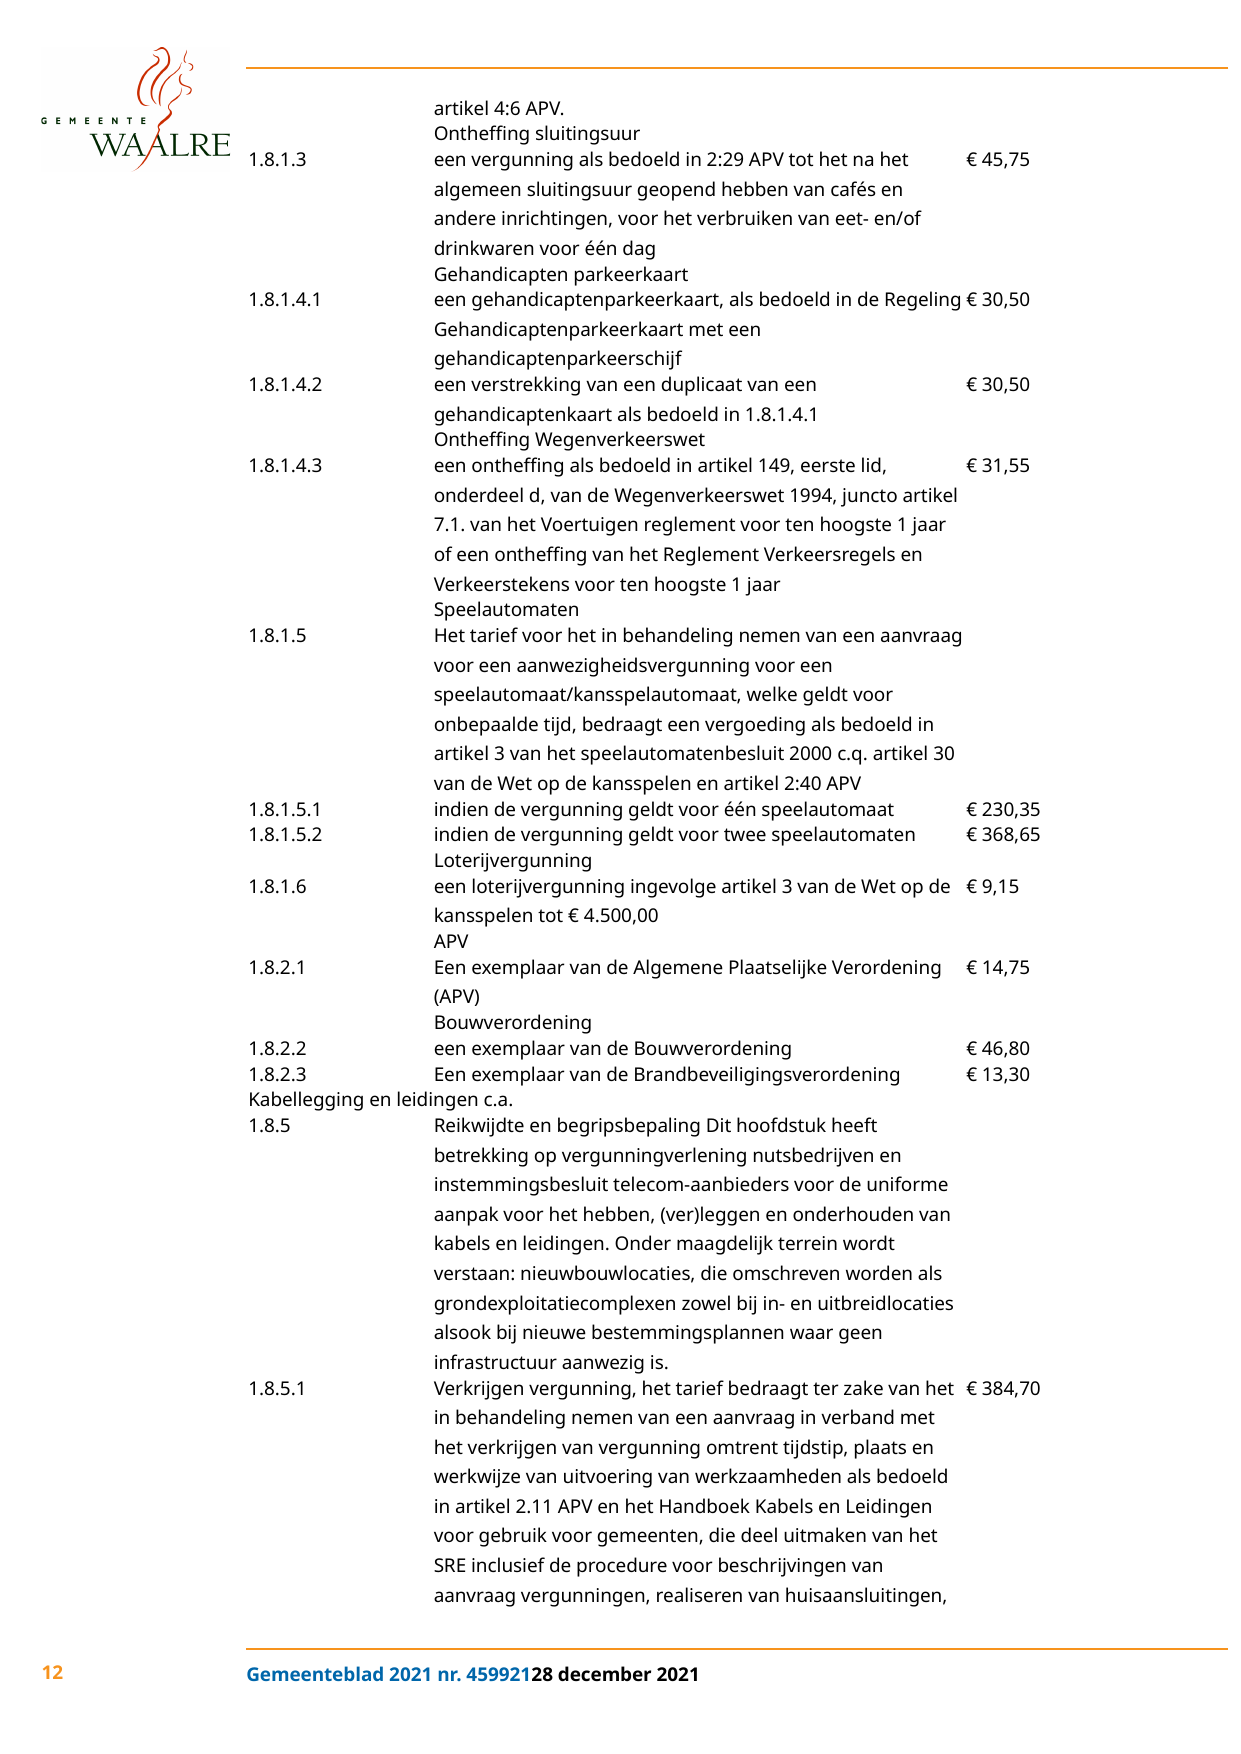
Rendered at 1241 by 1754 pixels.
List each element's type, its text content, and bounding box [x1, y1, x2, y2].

table_cell APV [434, 928, 966, 954]
table_cell Reikwijdte en begripsbepaling Dit hoofdstuk heeft betrekking op vergunningverlening nutsbedrijven en instemmingsbesluit telecom-aanbieders voor de uniforme aanpak voor het hebben, (ver)leggen en onderhouden van kabels en leidingen. Onder maagdelijk terrein wordt verstaan: nieuwbouwlocaties, die omschreven worden als grondexploitatiecomplexen zowel bij in- en uitbreidlocaties alsook bij nieuwe bestemmingsplannen waar geen infrastructuur aanwezig is. [434, 1112, 966, 1375]
table_cell € 230,35 [966, 796, 1152, 822]
table_cell [248, 928, 433, 954]
table_cell Ontheffing sluitingsuur [434, 121, 966, 146]
table_cell € 13,30 [966, 1061, 1152, 1087]
table_cell [248, 427, 433, 452]
table_cell een verstrekking van een duplicaat van een gehandicaptenkaart als bedoeld in 1.8.1.4.1 [434, 371, 966, 427]
table_cell € 30,50 [966, 371, 1152, 427]
table_cell Kabellegging en leidingen c.a. [248, 1087, 1152, 1112]
table_cell € 368,65 [966, 822, 1152, 847]
table_cell een loterijvergunning ingevolge artikel 3 van de Wet op de kansspelen tot € 4.500,00 [434, 873, 966, 928]
table_cell [248, 261, 433, 286]
table_cell Loterijvergunning [434, 847, 966, 873]
table_cell artikel 4:6 APV. [434, 95, 966, 121]
table_cell 1.8.5.1 [248, 1375, 433, 1607]
table_cell [248, 95, 433, 121]
table_cell een ontheffing als bedoeld in artikel 149, eerste lid, onderdeel d, van de Wegenverkeerswet 1994, juncto artikel 7.1. van het Voertuigen reglement voor ten hoogste 1 jaar of een ontheffing van het Reglement Verkeersregels en Verkeerstekens voor ten hoogste 1 jaar [434, 453, 966, 596]
table_cell [248, 121, 433, 146]
table_cell 1.8.1.5 [248, 622, 433, 796]
table_cell een vergunning als bedoeld in 2:29 APV tot het na het algemeen sluitingsuur geopend hebben van cafés en andere inrichtingen, voor het verbruiken van eet- en/of drinkwaren voor één dag [434, 146, 966, 261]
table_cell [248, 1009, 433, 1035]
table_cell [248, 596, 433, 622]
table_cell een exemplaar van de Bouwverordening [434, 1035, 966, 1061]
table_cell € 45,75 [966, 146, 1152, 261]
table_cell € 14,75 [966, 954, 1152, 1009]
table_cell Een exemplaar van de Algemene Plaatselijke Verordening (APV) [434, 954, 966, 1009]
table_cell indien de vergunning geldt voor één speelautomaat [434, 796, 966, 822]
table_cell 1.8.2.3 [248, 1061, 433, 1087]
table_cell Een exemplaar van de Brandbeveiligingsverordening [434, 1061, 966, 1087]
table_cell 1.8.2.1 [248, 954, 433, 1009]
table_cell 1.8.1.4.2 [248, 371, 433, 427]
table_cell € 30,50 [966, 286, 1152, 371]
table_cell [248, 847, 433, 873]
table_cell Verkrijgen vergunning, het tarief bedraagt ter zake van het in behandeling nemen van een aanvraag in verband met het verkrijgen van vergunning omtrent tijdstip, plaats en werkwijze van uitvoering van werkzaamheden als bedoeld in artikel 2.11 APV en het Handboek Kabels en Leidingen voor gebruik voor gemeenten, die deel uitmaken van het SRE inclusief de procedure voor beschrijvingen van aanvraag vergunningen, realiseren van huisaansluitingen, [434, 1375, 966, 1607]
table_cell Gehandicapten parkeerkaart [434, 261, 966, 286]
table_cell 1.8.5 [248, 1112, 433, 1375]
table_cell 1.8.1.6 [248, 873, 433, 928]
picture [41, 47, 231, 172]
table_cell 1.8.1.3 [248, 146, 433, 261]
table_cell Bouwverordening [434, 1009, 966, 1035]
table_cell Ontheffing Wegenverkeerswet [434, 427, 966, 452]
table_cell 1.8.1.5.2 [248, 822, 433, 847]
table_cell € 46,80 [966, 1035, 1152, 1061]
table_cell Het tarief voor het in behandeling nemen van een aanvraag voor een aanwezigheidsvergunning voor een speelautomaat/kansspelautomaat, welke geldt voor onbepaalde tijd, bedraagt een vergoeding als bedoeld in artikel 3 van het speelautomatenbesluit 2000 c.q. artikel 30 van de Wet op de kansspelen en artikel 2:40 APV [434, 622, 966, 796]
table_cell € 384,70 [966, 1375, 1152, 1607]
table_cell € 9,15 [966, 873, 1152, 928]
table_cell 1.8.1.4.3 [248, 453, 433, 596]
table_cell een gehandicaptenparkeerkaart, als bedoeld in de Regeling Gehandicaptenparkeerkaart met een gehandicaptenparkeerschijf [434, 286, 966, 371]
table_cell [966, 1112, 1152, 1375]
table_cell indien de vergunning geldt voor twee speelautomaten [434, 822, 966, 847]
table_cell Speelautomaten [434, 596, 966, 622]
table_cell 1.8.1.5.1 [248, 796, 433, 822]
table_cell [966, 622, 1152, 796]
table_cell [966, 95, 1152, 121]
table_cell € 31,55 [966, 453, 1152, 596]
table_cell 1.8.1.4.1 [248, 286, 433, 371]
table_cell 1.8.2.2 [248, 1035, 433, 1061]
